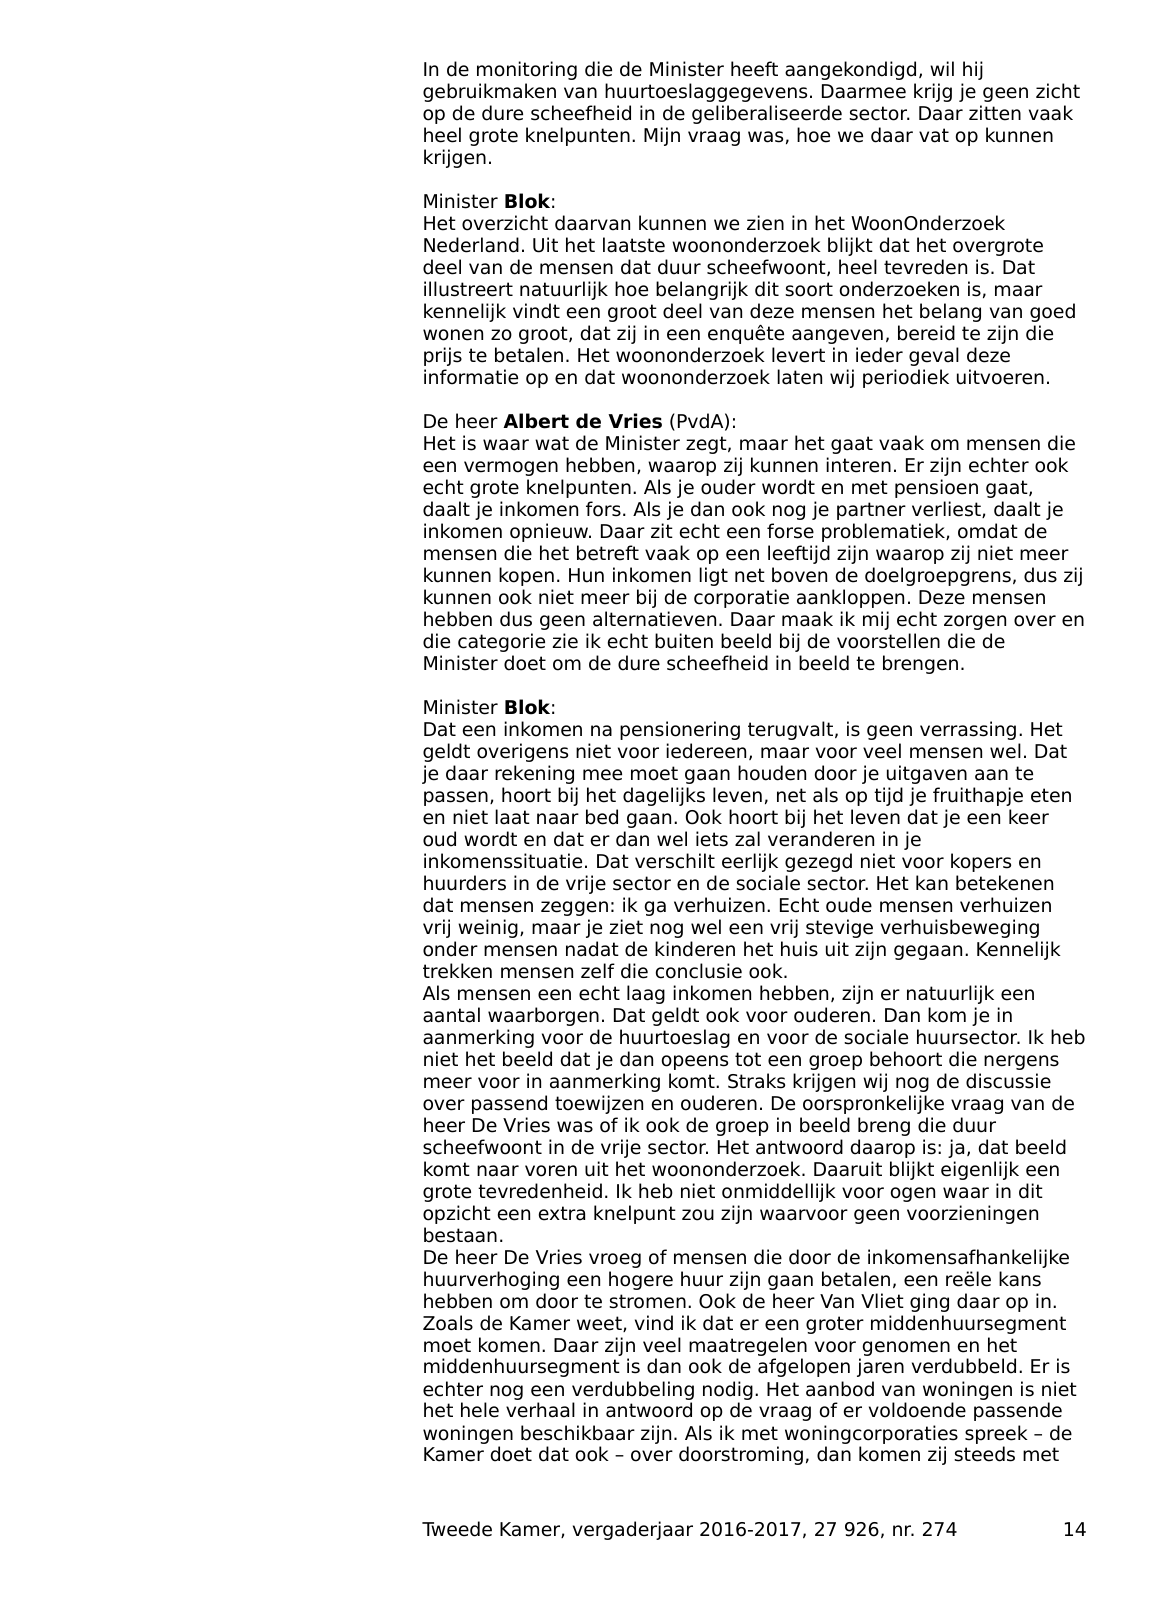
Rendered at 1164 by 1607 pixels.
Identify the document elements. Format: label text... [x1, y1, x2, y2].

text Minister Blok: [422, 697, 1087, 719]
text De heer De Vries vroeg of mensen die door de inkomensafhankelijke huurverhoging een hogere huur zijn gaan betalen, een reële kans hebben om door te stromen. Ook de heer Van Vliet ging daar op in. Zoals de Kamer weet, vind ik dat er een groter middenhuursegment moet komen. Daar zijn veel maatregelen voor genomen en het middenhuursegment is dan ook de afgelopen jaren verdubbeld. Er is echter nog een verdubbeling nodig. Het aanbod van woningen is niet het hele verhaal in antwoord op de vraag of er voldoende passende woningen beschikbaar zijn. Als ik met woningcorporaties spreek – de Kamer doet dat ook – over doorstroming, dan komen zij steeds met [422, 1247, 1087, 1466]
text Het overzicht daarvan kunnen we zien in het WoonOnderzoek Nederland. Uit het laatste woononderzoek blijkt dat het overgrote deel van de mensen dat duur scheefwoont, heel tevreden is. Dat illustreert natuurlijk hoe belangrijk dit soort onderzoeken is, maar kennelijk vindt een groot deel van deze mensen het belang van goed wonen zo groot, dat zij in een enquête aangeven, bereid te zijn die prijs te betalen. Het woononderzoek levert in ieder geval deze informatie op en dat woononderzoek laten wij periodiek uitvoeren. [422, 213, 1087, 389]
text In de monitoring die de Minister heeft aangekondigd, wil hij gebruikmaken van huurtoeslaggegevens. Daarmee krijg je geen zicht op de dure scheefheid in de geliberaliseerde sector. Daar zitten vaak heel grote knelpunten. Mijn vraag was, hoe we daar vat op kunnen krijgen. [422, 59, 1087, 169]
text Dat een inkomen na pensionering terugvalt, is geen verrassing. Het geldt overigens niet voor iedereen, maar voor veel mensen wel. Dat je daar rekening mee moet gaan houden door je uitgaven aan te passen, hoort bij het dagelijks leven, net als op tijd je fruithapje eten en niet laat naar bed gaan. Ook hoort bij het leven dat je een keer oud wordt en dat er dan wel iets zal veranderen in je inkomenssituatie. Dat verschilt eerlijk gezegd niet voor kopers en huurders in de vrije sector en de sociale sector. Het kan betekenen dat mensen zeggen: ik ga verhuizen. Echt oude mensen verhuizen vrij weinig, maar je ziet nog wel een vrij stevige verhuisbeweging onder mensen nadat de kinderen het huis uit zijn gegaan. Kennelijk trekken mensen zelf die conclusie ook. [422, 719, 1087, 983]
text De heer Albert de Vries (PvdA): [422, 411, 1087, 433]
text Het is waar wat de Minister zegt, maar het gaat vaak om mensen die een vermogen hebben, waarop zij kunnen interen. Er zijn echter ook echt grote knelpunten. Als je ouder wordt en met pensioen gaat, daalt je inkomen fors. Als je dan ook nog je partner verliest, daalt je inkomen opnieuw. Daar zit echt een forse problematiek, omdat de mensen die het betreft vaak op een leeftijd zijn waarop zij niet meer kunnen kopen. Hun inkomen ligt net boven de doelgroepgrens, dus zij kunnen ook niet meer bij de corporatie aankloppen. Deze mensen hebben dus geen alternatieven. Daar maak ik mij echt zorgen over en die categorie zie ik echt buiten beeld bij de voorstellen die de Minister doet om de dure scheefheid in beeld te brengen. [422, 433, 1087, 675]
text Minister Blok: [422, 191, 1087, 213]
text Als mensen een echt laag inkomen hebben, zijn er natuurlijk een aantal waarborgen. Dat geldt ook voor ouderen. Dan kom je in aanmerking voor de huurtoeslag en voor de sociale huursector. Ik heb niet het beeld dat je dan opeens tot een groep behoort die nergens meer voor in aanmerking komt. Straks krijgen wij nog de discussie over passend toewijzen en ouderen. De oorspronkelijke vraag van de heer De Vries was of ik ook de groep in beeld breng die duur scheefwoont in de vrije sector. Het antwoord daarop is: ja, dat beeld komt naar voren uit het woononderzoek. Daaruit blijkt eigenlijk een grote tevredenheid. Ik heb niet onmiddellijk voor ogen waar in dit opzicht een extra knelpunt zou zijn waarvoor geen voorzieningen bestaan. [422, 983, 1087, 1247]
